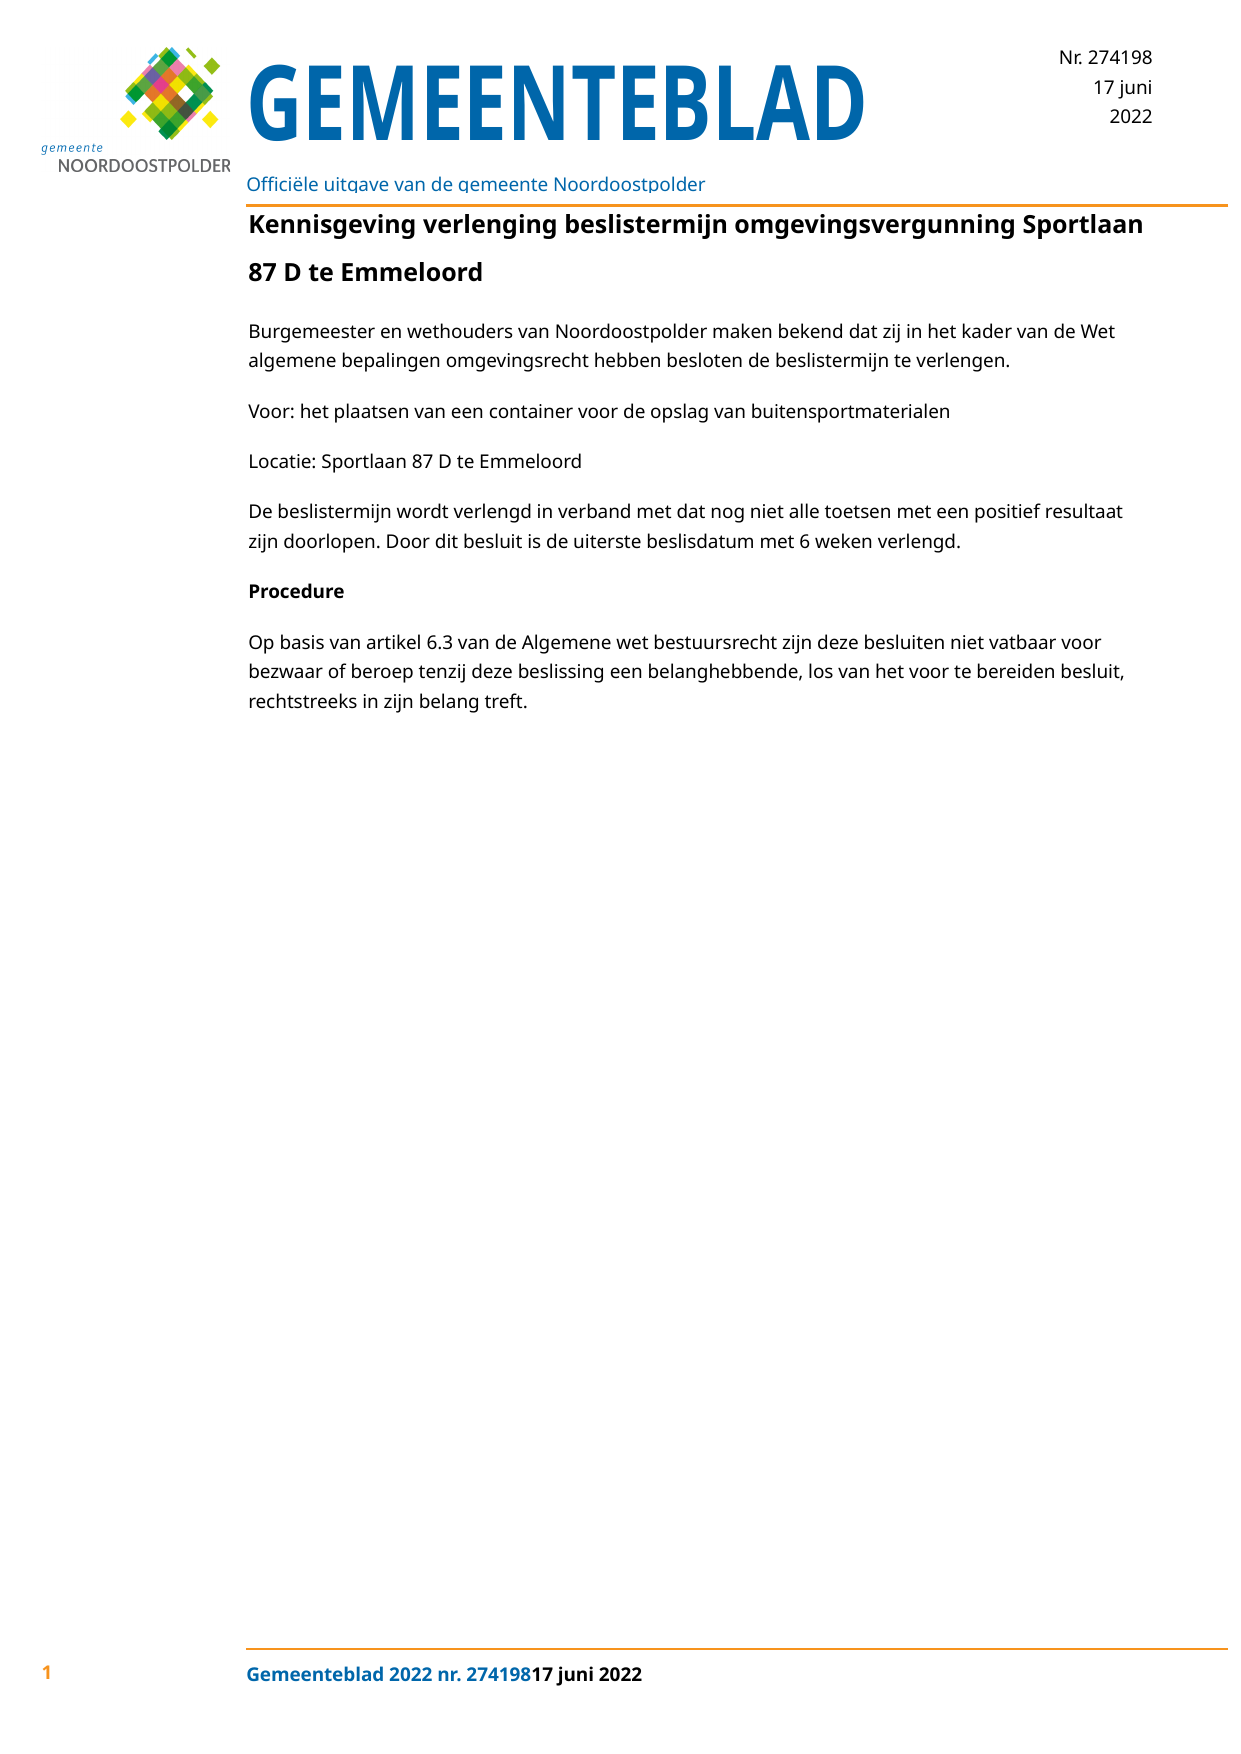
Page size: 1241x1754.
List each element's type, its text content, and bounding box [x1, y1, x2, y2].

text De beslistermijn wordt verlengd in verband met​ ​​dat nog niet alle toetsen met een positief resultaat zijn doorlopen. Door dit besluit is de uiterste beslisdatum met 6 weken verlengd. [248, 499, 1152, 554]
picture [41, 47, 231, 172]
text Burgemeester en wethouders van Noordoostpolder maken bekend dat zij in het kader van de Wet algemene bepalingen omgevingsrecht hebben besloten de beslistermijn te verlengen. [248, 318, 1152, 373]
text Procedure [248, 579, 1152, 604]
text Voor: het plaatsen van een container voor de opslag van buitensportmaterialen [248, 398, 1152, 424]
text Locatie: Sportlaan 87 D te Emmeloord [248, 448, 1152, 474]
text Op basis van artikel 6.3 van de Algemene wet bestuursrecht zijn deze besluiten niet vatbaar voor bezwaar of beroep tenzij deze beslissing een belanghebbende, los van het voor te bereiden besluit, rechtstreeks in zijn belang treft. [248, 629, 1152, 714]
text Kennisgeving verlenging beslistermijn omgevingsvergunning Sportlaan 87 D te Emmeloord [248, 207, 1152, 288]
